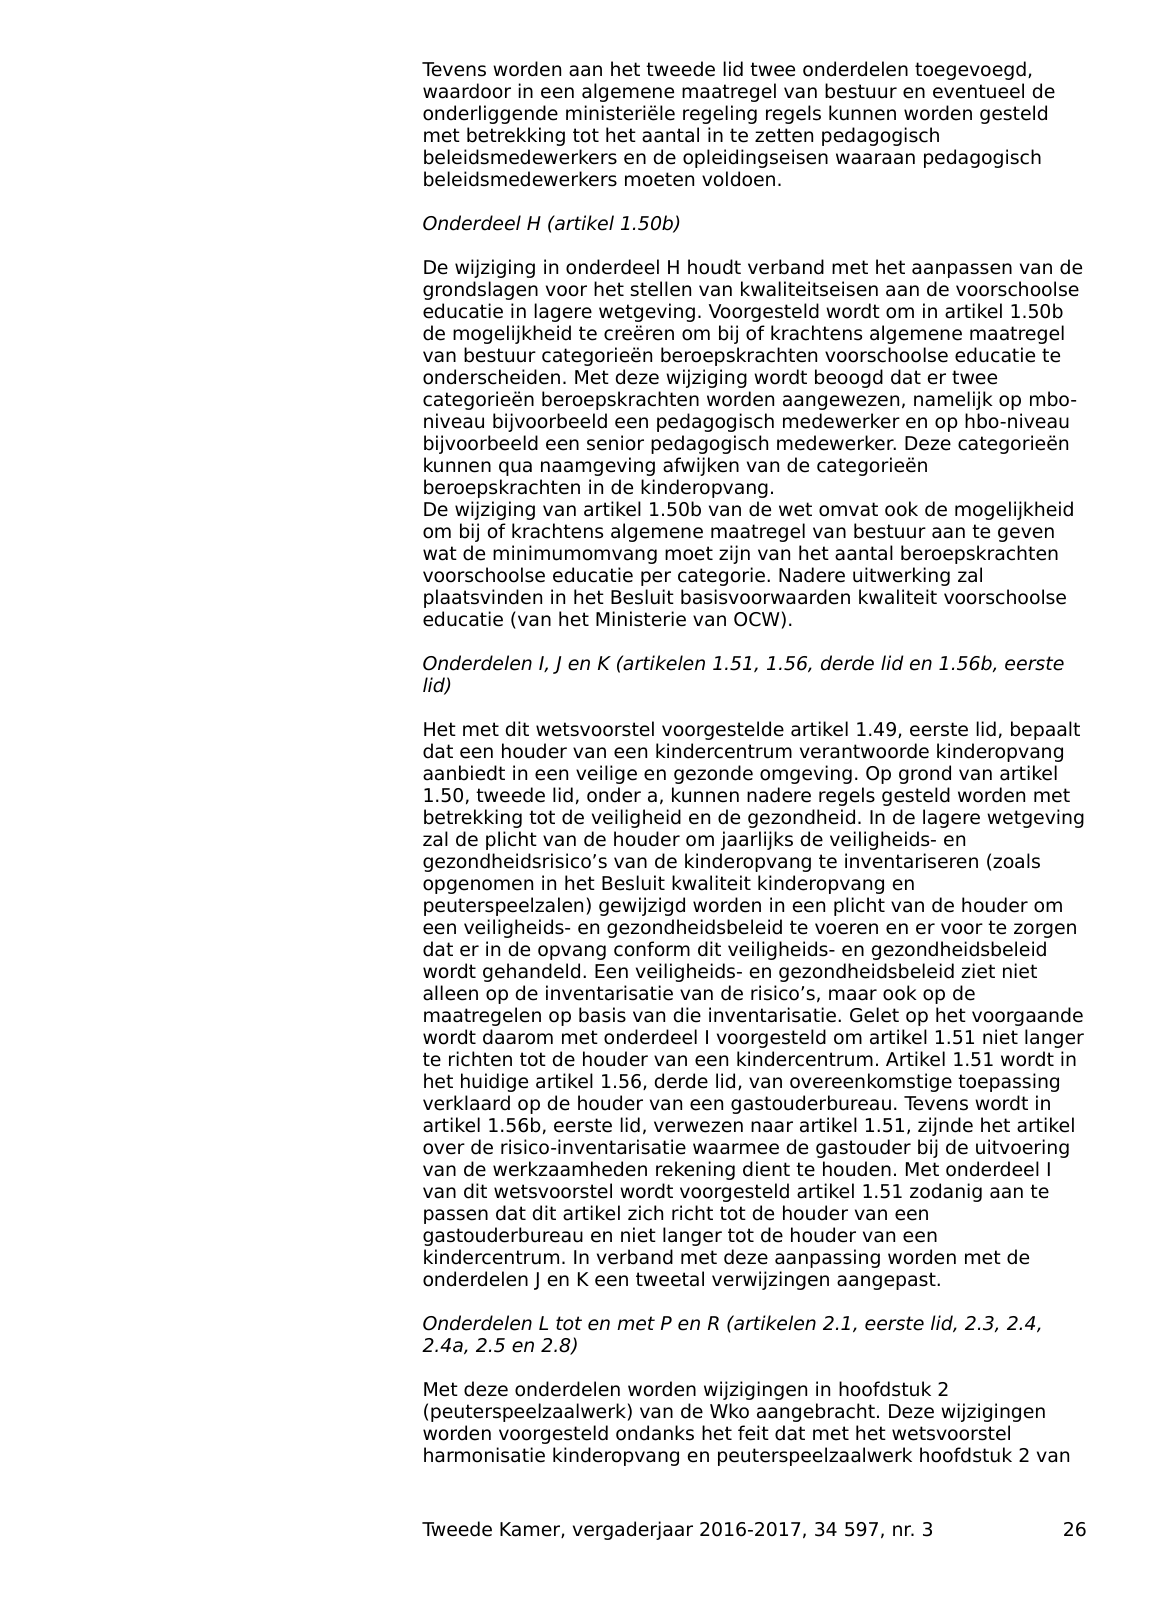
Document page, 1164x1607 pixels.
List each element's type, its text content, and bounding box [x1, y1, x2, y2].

text Met deze onderdelen worden wijzigingen in hoofdstuk 2 (peuterspeelzaalwerk) van de Wko aangebracht. Deze wijzigingen worden voorgesteld ondanks het feit dat met het wetsvoorstel harmonisatie kinderopvang en peuterspeelzaalwerk hoofdstuk 2 van [422, 1379, 1087, 1467]
text De wijziging van artikel 1.50b van de wet omvat ook de mogelijkheid om bij of krachtens algemene maatregel van bestuur aan te geven wat de minimumomvang moet zijn van het aantal beroepskrachten voorschoolse educatie per categorie. Nadere uitwerking zal plaatsvinden in het Besluit basisvoorwaarden kwaliteit voorschoolse educatie (van het Ministerie van OCW). [422, 499, 1087, 631]
text Het met dit wetsvoorstel voorgestelde artikel 1.49, eerste lid, bepaalt dat een houder van een kindercentrum verantwoorde kinderopvang aanbiedt in een veilige en gezonde omgeving. Op grond van artikel 1.50, tweede lid, onder a, kunnen nadere regels gesteld worden met betrekking tot de veiligheid en de gezondheid. In de lagere wetgeving zal de plicht van de houder om jaarlijks de veiligheids- en gezondheidsrisico’s van de kinderopvang te inventariseren (zoals opgenomen in het Besluit kwaliteit kinderopvang en peuterspeelzalen) gewijzigd worden in een plicht van de houder om een veiligheids- en gezondheidsbeleid te voeren en er voor te zorgen dat er in de opvang conform dit veiligheids- en gezondheidsbeleid wordt gehandeld. Een veiligheids- en gezondheidsbeleid ziet niet alleen op de inventarisatie van de risico’s, maar ook op de maatregelen op basis van die inventarisatie. Gelet op het voorgaande wordt daarom met onderdeel I voorgesteld om artikel 1.51 niet langer te richten tot de houder van een kindercentrum. Artikel 1.51 wordt in het huidige artikel 1.56, derde lid, van overeenkomstige toepassing verklaard op de houder van een gastouderbureau. Tevens wordt in artikel 1.56b, eerste lid, verwezen naar artikel 1.51, zijnde het artikel over de risico-inventarisatie waarmee de gastouder bij de uitvoering van de werkzaamheden rekening dient te houden. Met onderdeel I van dit wetsvoorstel wordt voorgesteld artikel 1.51 zodanig aan te passen dat dit artikel zich richt tot de houder van een gastouderbureau en niet langer tot de houder van een kindercentrum. In verband met deze aanpassing worden met de onderdelen J en K een tweetal verwijzingen aangepast. [422, 719, 1087, 1291]
subtitle Onderdelen L tot en met P en R (artikelen 2.1, eerste lid, 2.3, 2.4, 2.4a, 2.5 en 2.8) [422, 1313, 1087, 1357]
subtitle Onderdelen I, J en K (artikelen 1.51, 1.56, derde lid en 1.56b, eerste lid) [422, 653, 1087, 697]
text Tevens worden aan het tweede lid twee onderdelen toegevoegd, waardoor in een algemene maatregel van bestuur en eventueel de onderliggende ministeriële regeling regels kunnen worden gesteld met betrekking tot het aantal in te zetten pedagogisch beleidsmedewerkers en de opleidingseisen waaraan pedagogisch beleidsmedewerkers moeten voldoen. [422, 59, 1087, 191]
subtitle Onderdeel H (artikel 1.50b) [422, 213, 1087, 235]
text De wijziging in onderdeel H houdt verband met het aanpassen van de grondslagen voor het stellen van kwaliteitseisen aan de voorschoolse educatie in lagere wetgeving. Voorgesteld wordt om in artikel 1.50b de mogelijkheid te creëren om bij of krachtens algemene maatregel van bestuur categorieën beroepskrachten voorschoolse educatie te onderscheiden. Met deze wijziging wordt beoogd dat er twee categorieën beroepskrachten worden aangewezen, namelijk op mbo-niveau bijvoorbeeld een pedagogisch medewerker en op hbo-niveau bijvoorbeeld een senior pedagogisch medewerker. Deze categorieën kunnen qua naamgeving afwijken van de categorieën beroepskrachten in de kinderopvang. [422, 257, 1087, 499]
